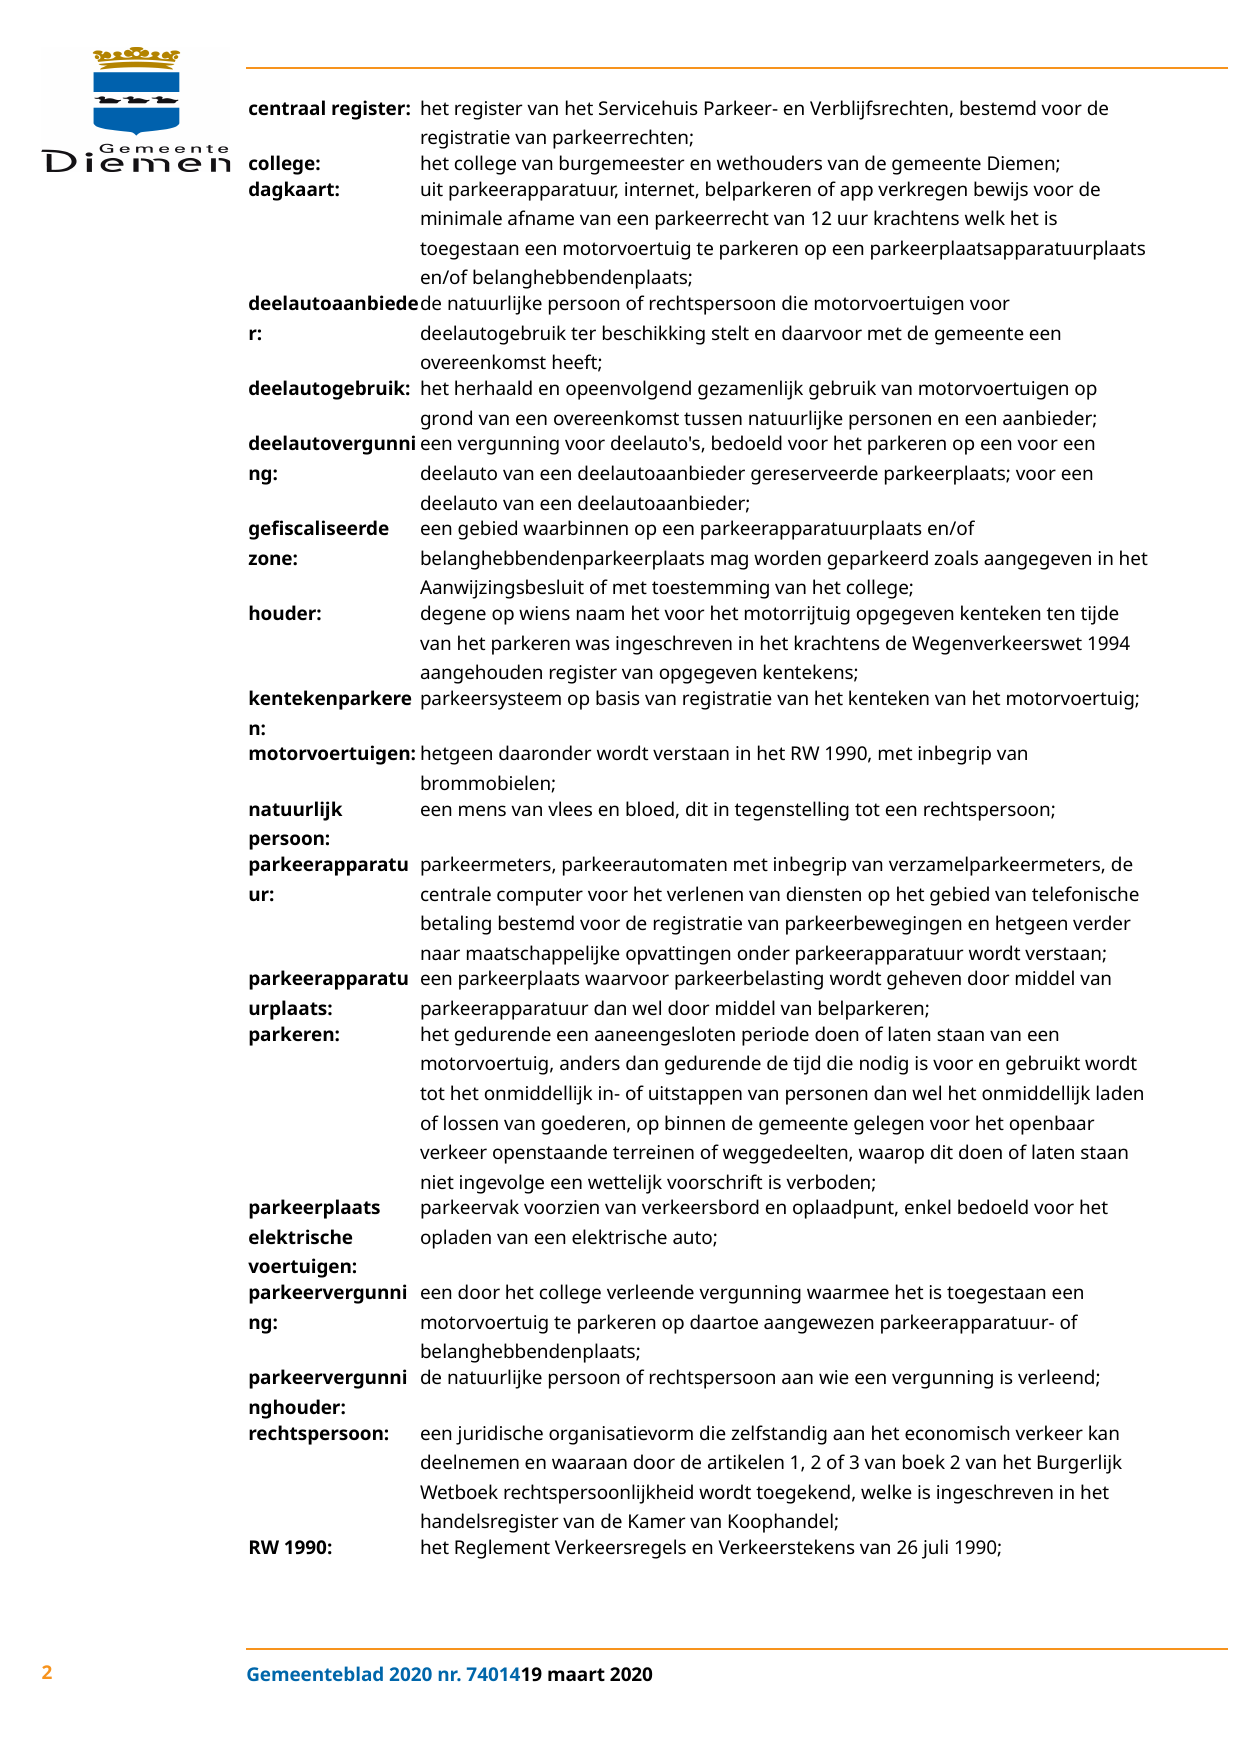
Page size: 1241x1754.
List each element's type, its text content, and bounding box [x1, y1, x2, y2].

table_cell parkeervak voorzien van verkeersbord en oplaadpunt, enkel bedoeld voor het opladen van een elektrische auto; [420, 1195, 1152, 1279]
table_cell deelautoaanbieder: [248, 290, 420, 375]
table_cell motorvoertuigen: [248, 741, 420, 796]
table_cell parkeervergunning: [248, 1280, 420, 1364]
table_cell het register van het Servicehuis Parkeer- en Verblijfsrechten, bestemd voor de registratie van parkeerrechten; [420, 95, 1152, 150]
table_cell parkeermeters, parkeerautomaten met inbegrip van verzamelparkeermeters, de centrale computer voor het verlenen van diensten op het gebied van telefonische betaling bestemd voor de registratie van parkeerbewegingen en hetgeen verder naar maatschappelijke opvattingen onder parkeerapparatuur wordt verstaan; [420, 851, 1152, 966]
table_cell parkeren: [248, 1021, 420, 1194]
table_cell het herhaald en opeenvolgend gezamenlijk gebruik van motorvoertuigen op grond van een overeenkomst tussen natuurlijke personen en een aanbieder; [420, 375, 1152, 431]
table_cell parkeerapparatuur: [248, 851, 420, 966]
table_cell een mens van vlees en bloed, dit in tegenstelling tot een rechtspersoon; [420, 796, 1152, 851]
table_cell parkeervergunninghouder: [248, 1364, 420, 1420]
table_cell deelautogebruik: [248, 375, 420, 431]
table_cell deelautovergunning: [248, 431, 420, 515]
table_cell RW 1990: [248, 1534, 420, 1560]
table_cell centraal register: [248, 95, 420, 150]
table_cell parkeerplaats elektrische voertuigen: [248, 1195, 420, 1279]
table_cell degene op wiens naam het voor het motorrijtuig opgegeven kenteken ten tijde van het parkeren was ingeschreven in het krachtens de Wegenverkeerswet 1994 aangehouden register van opgegeven kentekens; [420, 600, 1152, 685]
table_cell uit parkeerapparatuur, internet, belparkeren of app verkregen bewijs voor de minimale afname van een parkeerrecht van 12 uur krachtens welk het is toegestaan een motorvoertuig te parkeren op een parkeerplaatsapparatuurplaats en/of belanghebbendenplaats; [420, 176, 1152, 290]
table_cell een door het college verleende vergunning waarmee het is toegestaan een motorvoertuig te parkeren op daartoe aangewezen parkeerapparatuur- of belanghebbendenplaats; [420, 1280, 1152, 1364]
table_cell dagkaart: [248, 176, 420, 290]
table_cell het college van burgemeester en wethouders van de gemeente Diemen; [420, 150, 1152, 176]
table_cell kentekenparkeren: [248, 685, 420, 741]
table_cell college: [248, 150, 420, 176]
table_cell gefiscaliseerde zone: [248, 515, 420, 600]
table_cell een vergunning voor deelauto's, bedoeld voor het parkeren op een voor een deelauto van een deelautoaanbieder gereserveerde parkeerplaats; voor een deelauto van een deelautoaanbieder; [420, 431, 1152, 515]
table_cell het gedurende een aaneengesloten periode doen of laten staan van een motorvoertuig, anders dan gedurende de tijd die nodig is voor en gebruikt wordt tot het onmiddellijk in- of uitstappen van personen dan wel het onmiddellijk laden of lossen van goederen, op binnen de gemeente gelegen voor het openbaar verkeer openstaande terreinen of weggedeelten, waarop dit doen of laten staan niet ingevolge een wettelijk voorschrift is verboden; [420, 1021, 1152, 1194]
table_cell een gebied waarbinnen op een parkeerapparatuurplaats en/of belanghebbendenparkeerplaats mag worden geparkeerd zoals aangegeven in het Aanwijzingsbesluit of met toestemming van het college; [420, 515, 1152, 600]
table_cell parkeersysteem op basis van registratie van het kenteken van het motorvoertuig; [420, 685, 1152, 741]
table_cell parkeerapparatuurplaats: [248, 966, 420, 1021]
table_cell het Reglement Verkeersregels en Verkeerstekens van 26 juli 1990; [420, 1534, 1152, 1560]
table_cell de natuurlijke persoon of rechtspersoon die motorvoertuigen voor deelautogebruik ter beschikking stelt en daarvoor met de gemeente een overeenkomst heeft; [420, 290, 1152, 375]
table_cell de natuurlijke persoon of rechtspersoon aan wie een vergunning is verleend; [420, 1364, 1152, 1420]
picture [41, 47, 231, 172]
table_cell een parkeerplaats waarvoor parkeerbelasting wordt geheven door middel van parkeerapparatuur dan wel door middel van belparkeren; [420, 966, 1152, 1021]
table_cell hetgeen daaronder wordt verstaan in het RW 1990, met inbegrip van brommobielen; [420, 741, 1152, 796]
table_cell rechtspersoon: [248, 1420, 420, 1534]
table_cell houder: [248, 600, 420, 685]
table_cell natuurlijk persoon: [248, 796, 420, 851]
table_cell een juridische organisatievorm die zelfstandig aan het economisch verkeer kan deelnemen en waaraan door de artikelen 1, 2 of 3 van boek 2 van het Burgerlijk Wetboek rechtspersoonlijkheid wordt toegekend, welke is ingeschreven in het handelsregister van de Kamer van Koophandel; [420, 1420, 1152, 1534]
